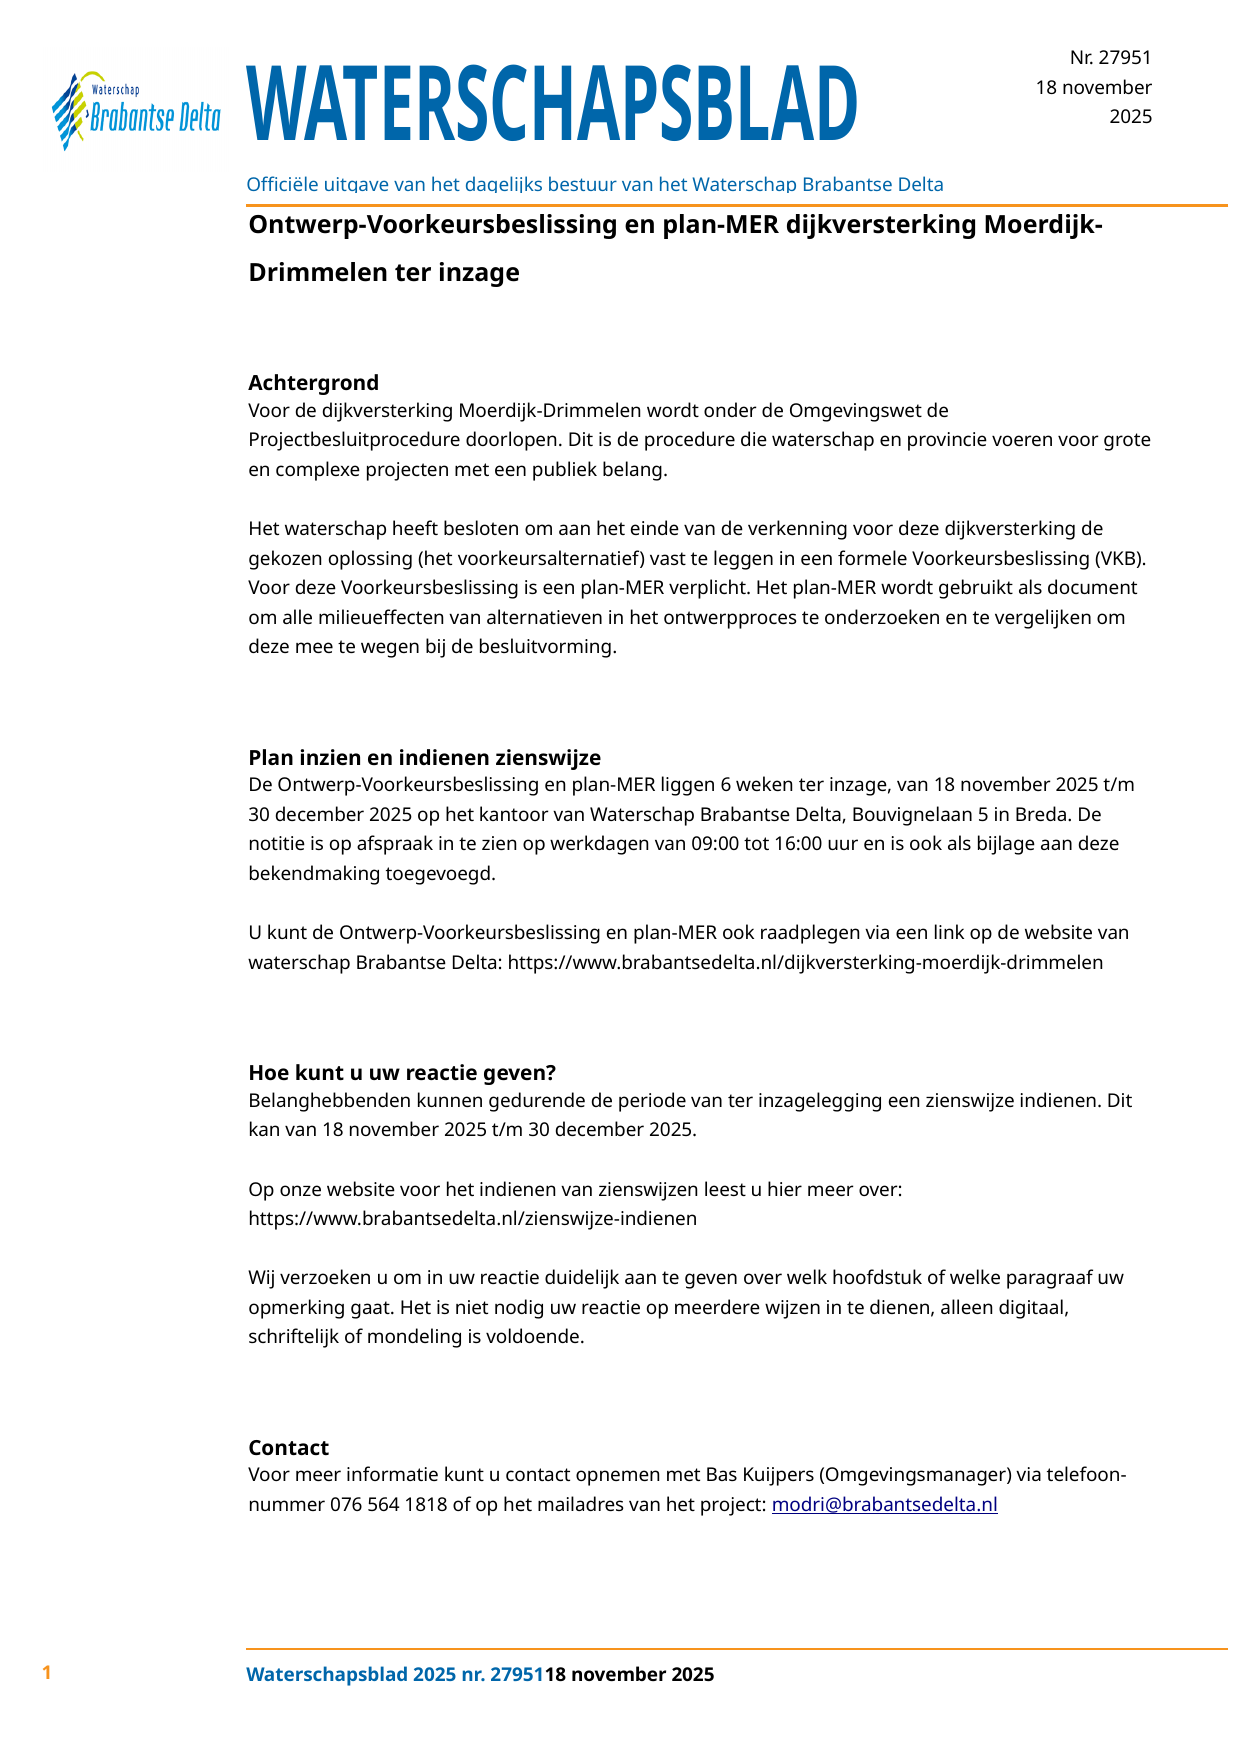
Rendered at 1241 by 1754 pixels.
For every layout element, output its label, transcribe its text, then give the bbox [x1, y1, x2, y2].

picture [41, 47, 231, 172]
text Voor de dijkversterking Moerdijk-Drimmelen wordt onder de Omgevingswet de Projectbesluitprocedure doorlopen. Dit is de procedure die waterschap en provincie voeren voor grote en complexe projecten met een publiek belang. [248, 397, 1152, 482]
text Ontwerp-Voorkeursbeslissing en plan-MER dijkversterking Moerdijk-Drimmelen ter inzage [248, 207, 1152, 288]
text Belanghebbenden kunnen gedurende de periode van ter inzagelegging een zienswijze indienen. Dit kan van 18 november 2025 t/m 30 december 2025. [248, 1087, 1152, 1142]
text Op onze website voor het indienen van zienswijzen leest u hier meer over: https://www.brabantsedelta.nl/zienswijze-indienen [248, 1176, 1152, 1231]
text Achtergrond [248, 368, 1152, 397]
text Voor meer informatie kunt u contact opnemen met Bas Kuijpers (Omgevingsmanager) via telefoon- nummer 076 564 1818 of op het mailadres van het project: modri@brabantsedelta.nl [248, 1462, 1152, 1517]
text De Ontwerp-Voorkeursbeslissing en plan-MER liggen 6 weken ter inzage, van 18 november 2025 t/m 30 december 2025 op het kantoor van Waterschap Brabantse Delta, Bouvignelaan 5 in Breda. De notitie is op afspraak in te zien op werkdagen van 09:00 tot 16:00 uur en is ook als bijlage aan deze bekendmaking toegevoegd. [248, 771, 1152, 886]
text Het waterschap heeft besloten om aan het einde van de verkenning voor deze dijkversterking de gekozen oplossing (het voorkeursalternatief) vast te leggen in een formele Voorkeursbeslissing (VKB). Voor deze Voorkeursbeslissing is een plan-MER verplicht. Het plan-MER wordt gebruikt als document om alle milieueffecten van alternatieven in het ontwerpproces te onderzoeken en te vergelijken om deze mee te wegen bij de besluitvorming. [248, 515, 1152, 659]
text Plan inzien en indienen zienswijze [248, 743, 1152, 771]
text U kunt de Ontwerp-Voorkeursbeslissing en plan-MER ook raadplegen via een link op de website van waterschap Brabantse Delta: https://www.brabantsedelta.nl/dijkversterking-moerdijk-drimmelen [248, 919, 1152, 975]
text Contact [248, 1433, 1152, 1462]
text Hoe kunt u uw reactie geven? [248, 1058, 1152, 1087]
text Wij verzoeken u om in uw reactie duidelijk aan te geven over welk hoofdstuk of welke paragraaf uw opmerking gaat. Het is niet nodig uw reactie op meerdere wijzen in te dienen, alleen digitaal, schriftelijk of mondeling is voldoende. [248, 1264, 1152, 1349]
